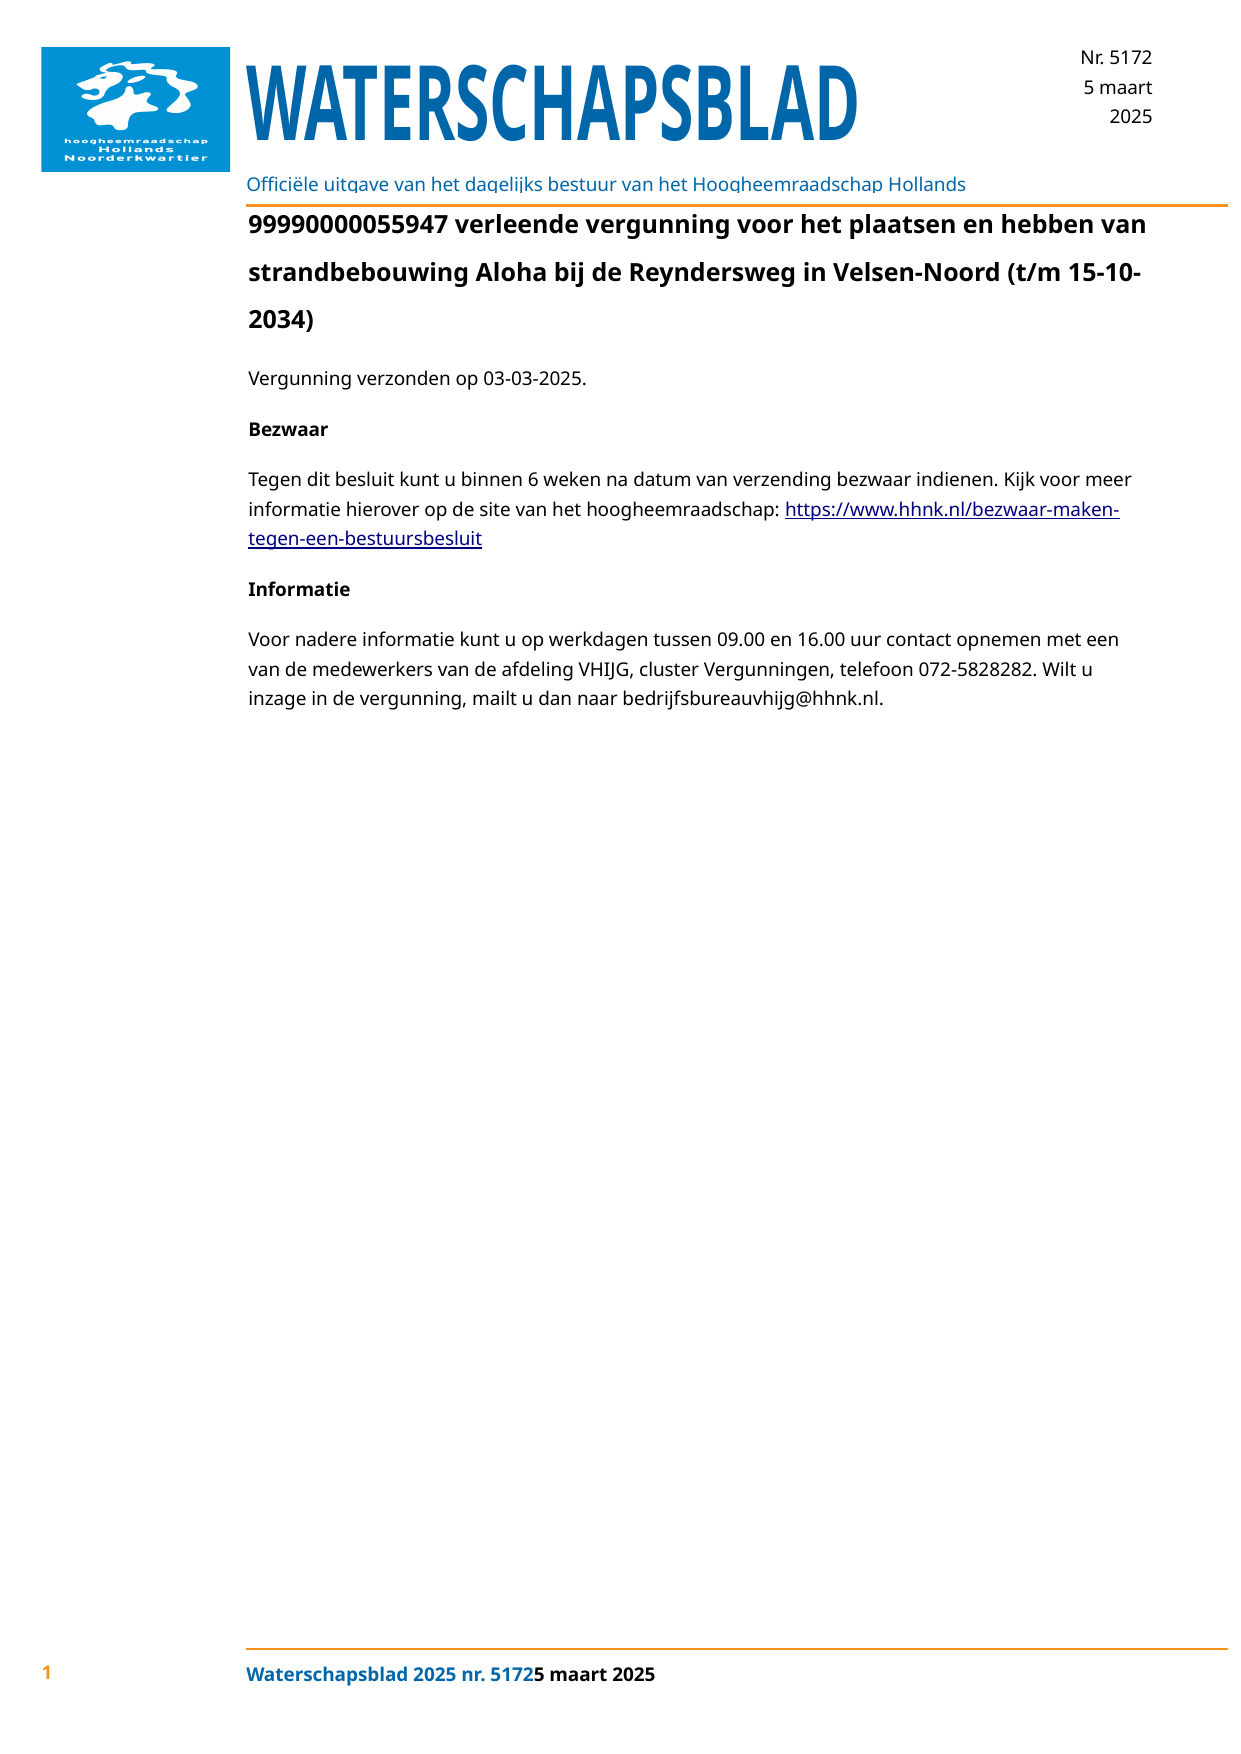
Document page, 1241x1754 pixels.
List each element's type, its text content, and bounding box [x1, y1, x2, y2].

text Vergunning verzonden op 03-03-2025. [248, 366, 1152, 391]
text Voor nadere informatie kunt u op werkdagen tussen 09.00 en 16.00 uur contact opnemen met een van de medewerkers van de afdeling VHIJG, cluster Vergunningen, telefoon 072-5828282. Wilt u inzage in de vergunning, mailt u dan naar bedrijfsbureauvhijg@hhnk.nl. [248, 626, 1152, 711]
text Tegen dit besluit kunt u binnen 6 weken na datum van verzending bezwaar indienen. Kijk voor meer informatie hierover op de site van het hoogheemraadschap: https://www.hhnk.nl/bezwaar-maken-tegen-een-bestuursbesluit [248, 466, 1152, 551]
picture [88, 87, 157, 130]
picture [118, 62, 197, 112]
text 99990000055947 verleende vergunning voor het plaatsen en hebben van strandbebouwing Aloha bij de Reyndersweg in Velsen-Noord (t/m 15-10-2034) [248, 207, 1152, 336]
text Informatie [248, 576, 1152, 602]
text Bezwaar [248, 416, 1152, 442]
picture [129, 76, 144, 82]
picture [78, 64, 122, 99]
